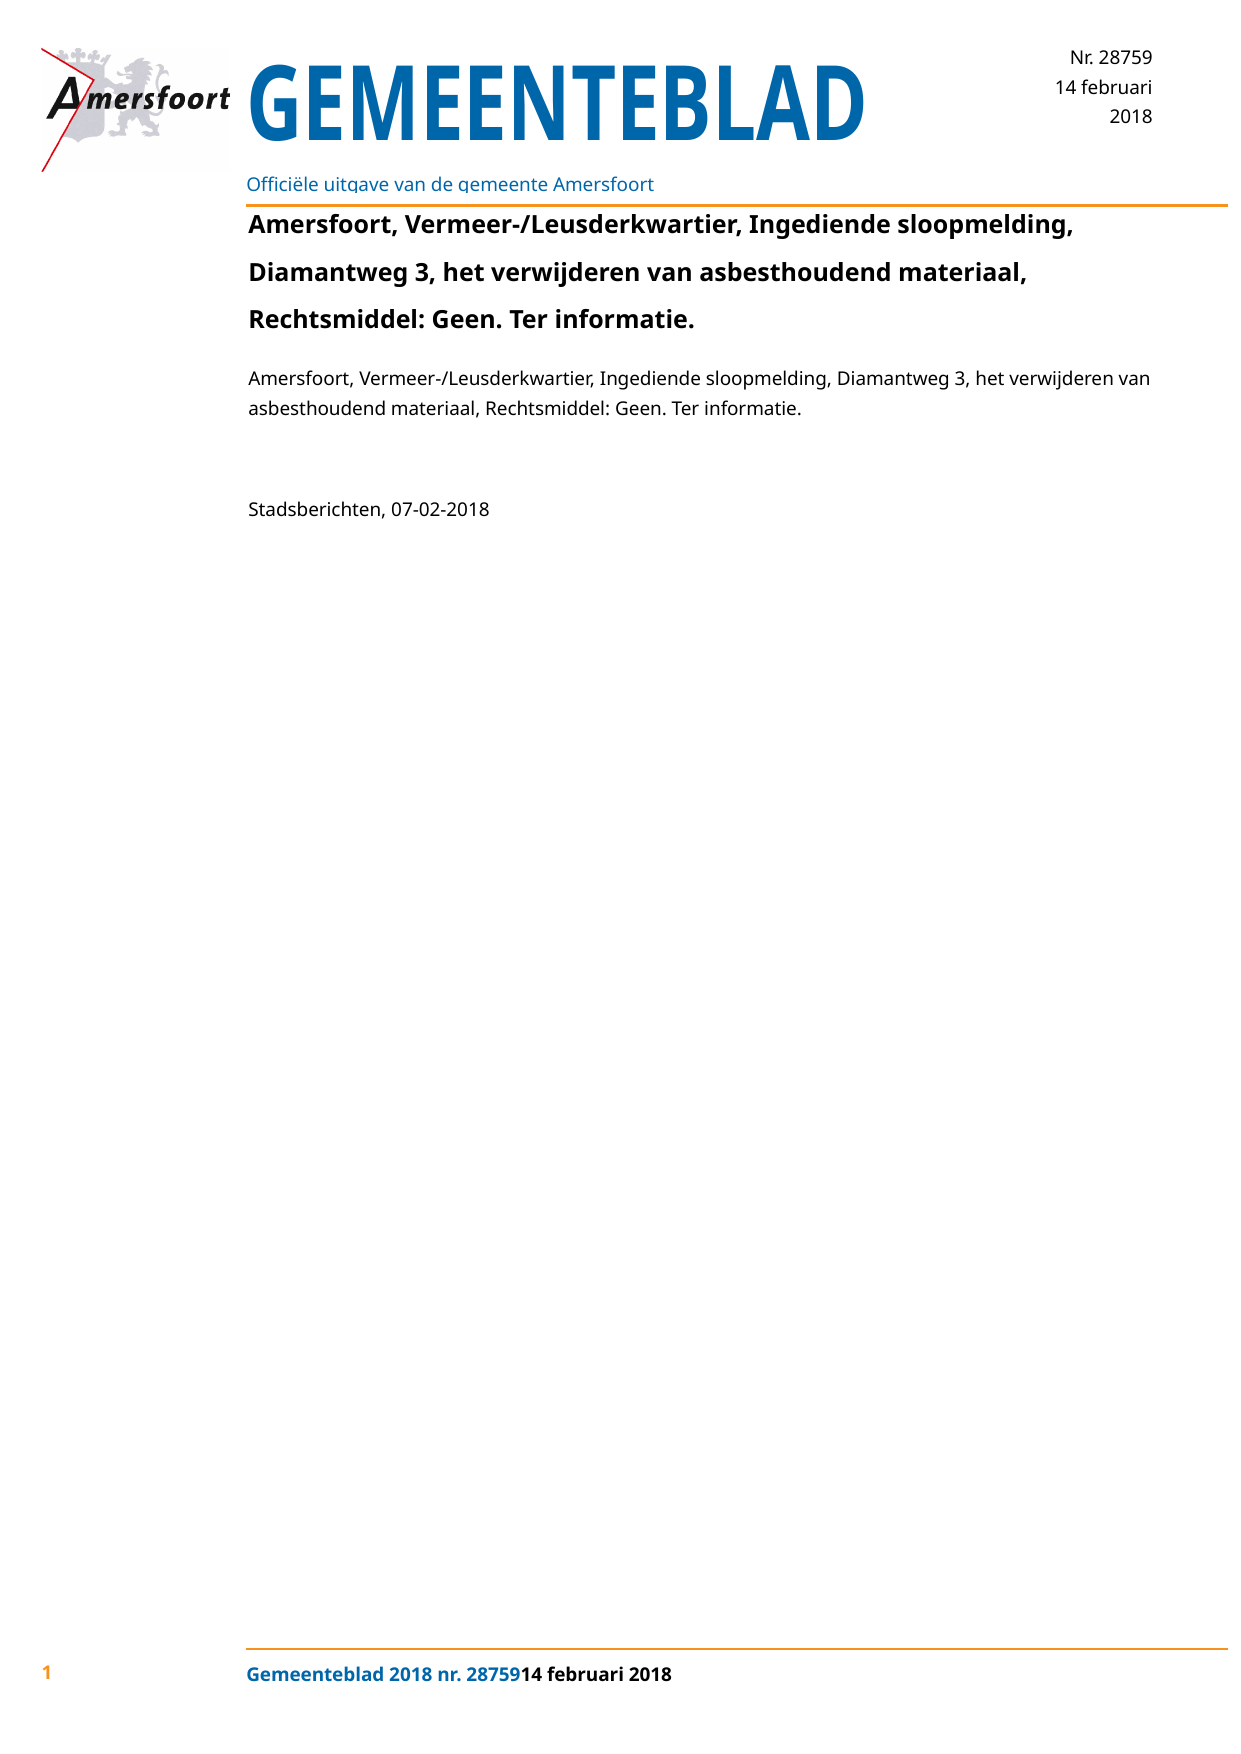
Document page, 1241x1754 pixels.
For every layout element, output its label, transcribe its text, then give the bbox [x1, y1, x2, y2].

text Amersfoort, Vermeer-/Leusderkwartier, Ingediende sloopmelding, Diamantweg 3, het verwijderen van asbesthoudend materiaal, Rechtsmiddel: Geen. Ter informatie. [248, 366, 1152, 421]
text Amersfoort, Vermeer-/Leusderkwartier, Ingediende sloopmelding, Diamantweg 3, het verwijderen van asbesthoudend materiaal, Rechtsmiddel: Geen. Ter informatie. [248, 207, 1152, 336]
text Stadsberichten, 07-02-2018 [248, 496, 1152, 522]
picture [41, 47, 231, 172]
